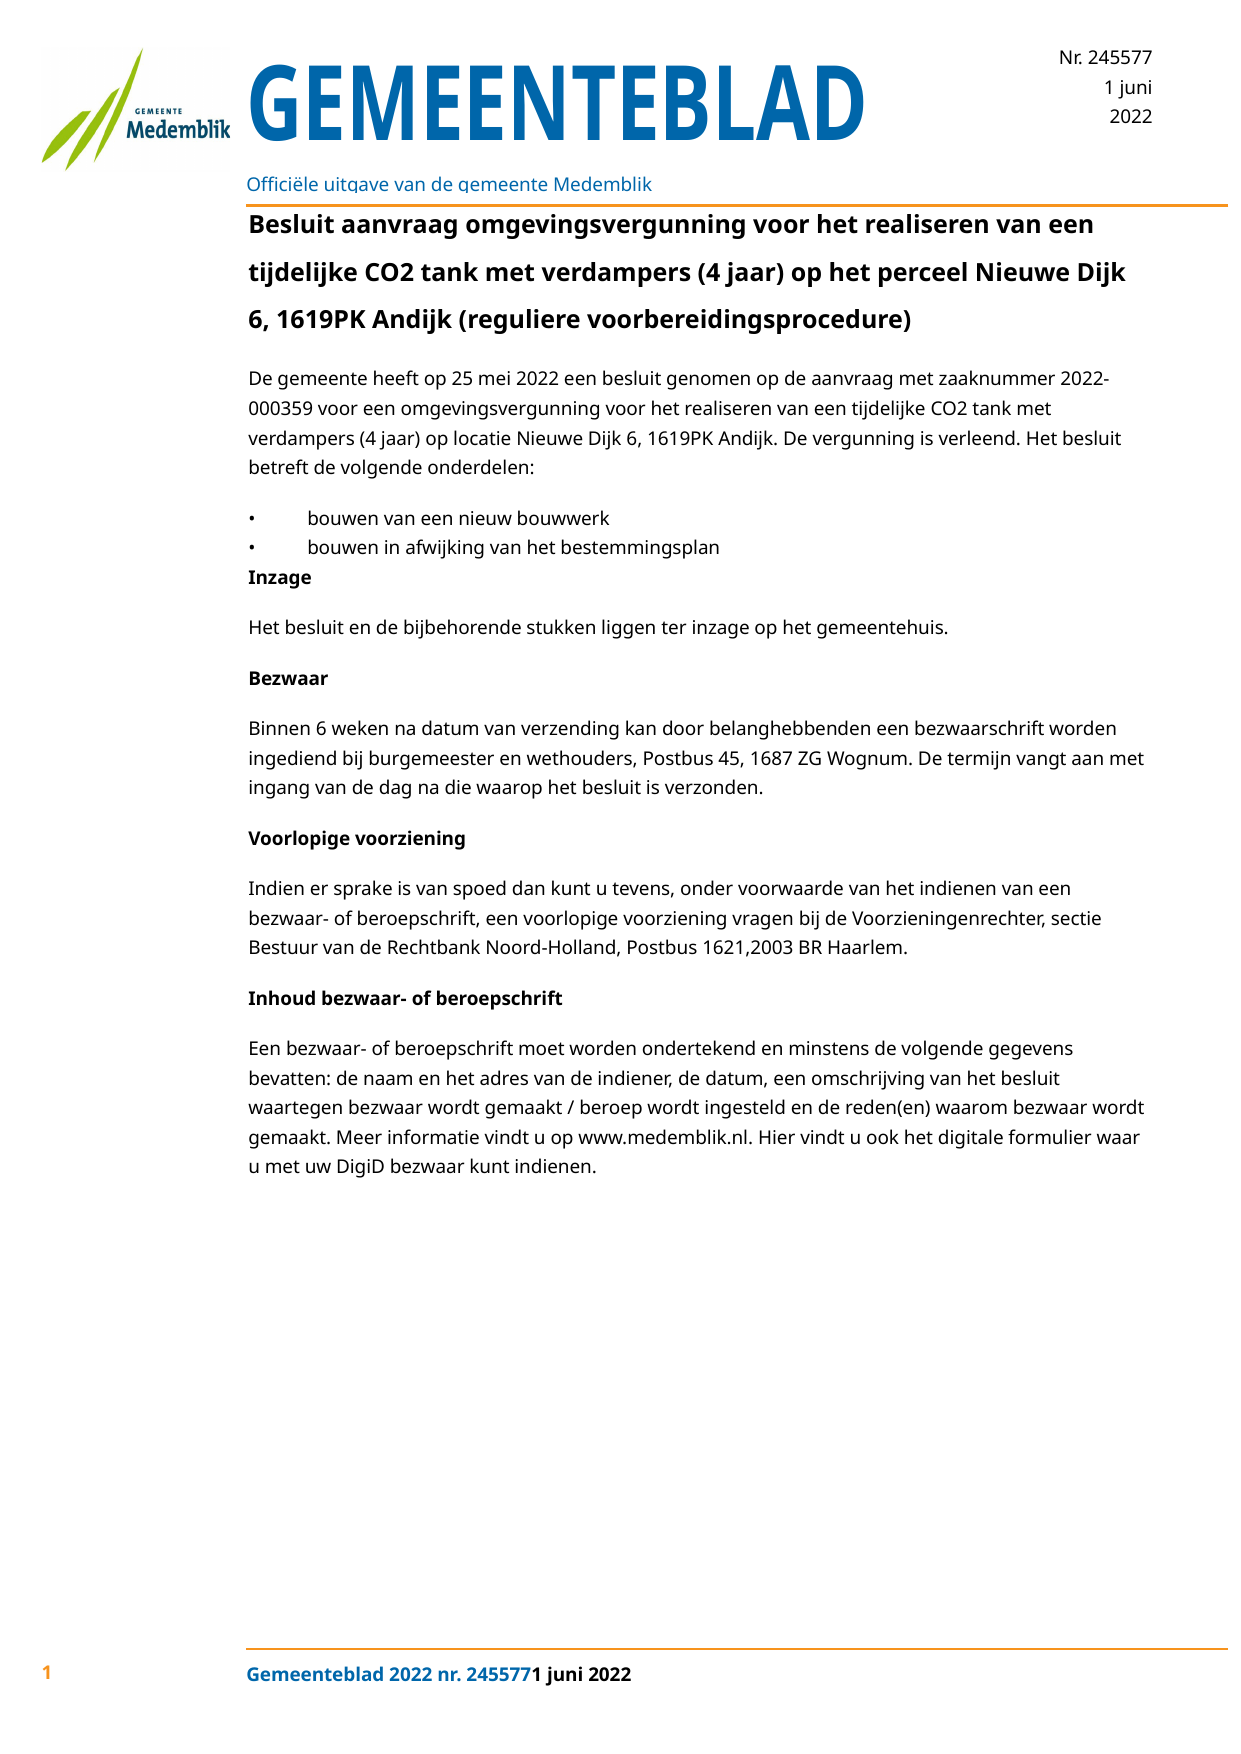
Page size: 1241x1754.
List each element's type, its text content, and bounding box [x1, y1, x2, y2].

text Inhoud bezwaar- of beroepschrift [248, 985, 1152, 1010]
text Voorlopige voorziening [248, 825, 1152, 850]
text Inzage [248, 564, 1152, 589]
text Een bezwaar- of beroepschrift moet worden ondertekend en minstens de volgende gegevens bevatten: de naam en het adres van de indiener, de datum, een omschrijving van het besluit waartegen bezwaar wordt gemaakt / beroep wordt ingesteld en de reden(en) waarom bezwaar wordt gemaakt. Meer informatie vindt u op www.medemblik.nl. Hier vindt u ook het digitale formulier waar u met uw DigiD bezwaar kunt indienen. [248, 1035, 1152, 1179]
list bouwen van een nieuw bouwwerk [248, 505, 1152, 530]
text Binnen 6 weken na datum van verzending kan door belanghebbenden een bezwaarschrift worden ingediend bij burgemeester en wethouders, Postbus 45, 1687 ZG Wognum. De termijn vangt aan met ingang van de dag na die waarop het besluit is verzonden. [248, 715, 1152, 800]
text Indien er sprake is van spoed dan kunt u tevens, onder voorwaarde van het indienen van een bezwaar- of beroepschrift, een voorlopige voorziening vragen bij de Voorzieningenrechter, sectie Bestuur van de Rechtbank Noord-Holland, Postbus 1621,2003 BR Haarlem. [248, 875, 1152, 960]
text Het besluit en de bijbehorende stukken liggen ter inzage op het gemeentehuis. [248, 614, 1152, 640]
list bouwen in afwijking van het bestemmingsplan [248, 534, 1152, 560]
text De gemeente heeft op 25 mei 2022 een besluit genomen op de aanvraag met zaaknummer 2022-000359 voor een omgevingsvergunning voor het realiseren van een tijdelijke CO2 tank met verdampers (4 jaar) op locatie Nieuwe Dijk 6, 1619PK Andijk. De vergunning is verleend. Het besluit betreft de volgende onderdelen: [248, 366, 1152, 480]
text Bezwaar [248, 665, 1152, 690]
picture [41, 47, 231, 172]
text Besluit aanvraag omgevingsvergunning voor het realiseren van een tijdelijke CO2 tank met verdampers (4 jaar) op het perceel Nieuwe Dijk 6, 1619PK Andijk (reguliere voorbereidingsprocedure) [248, 207, 1152, 336]
